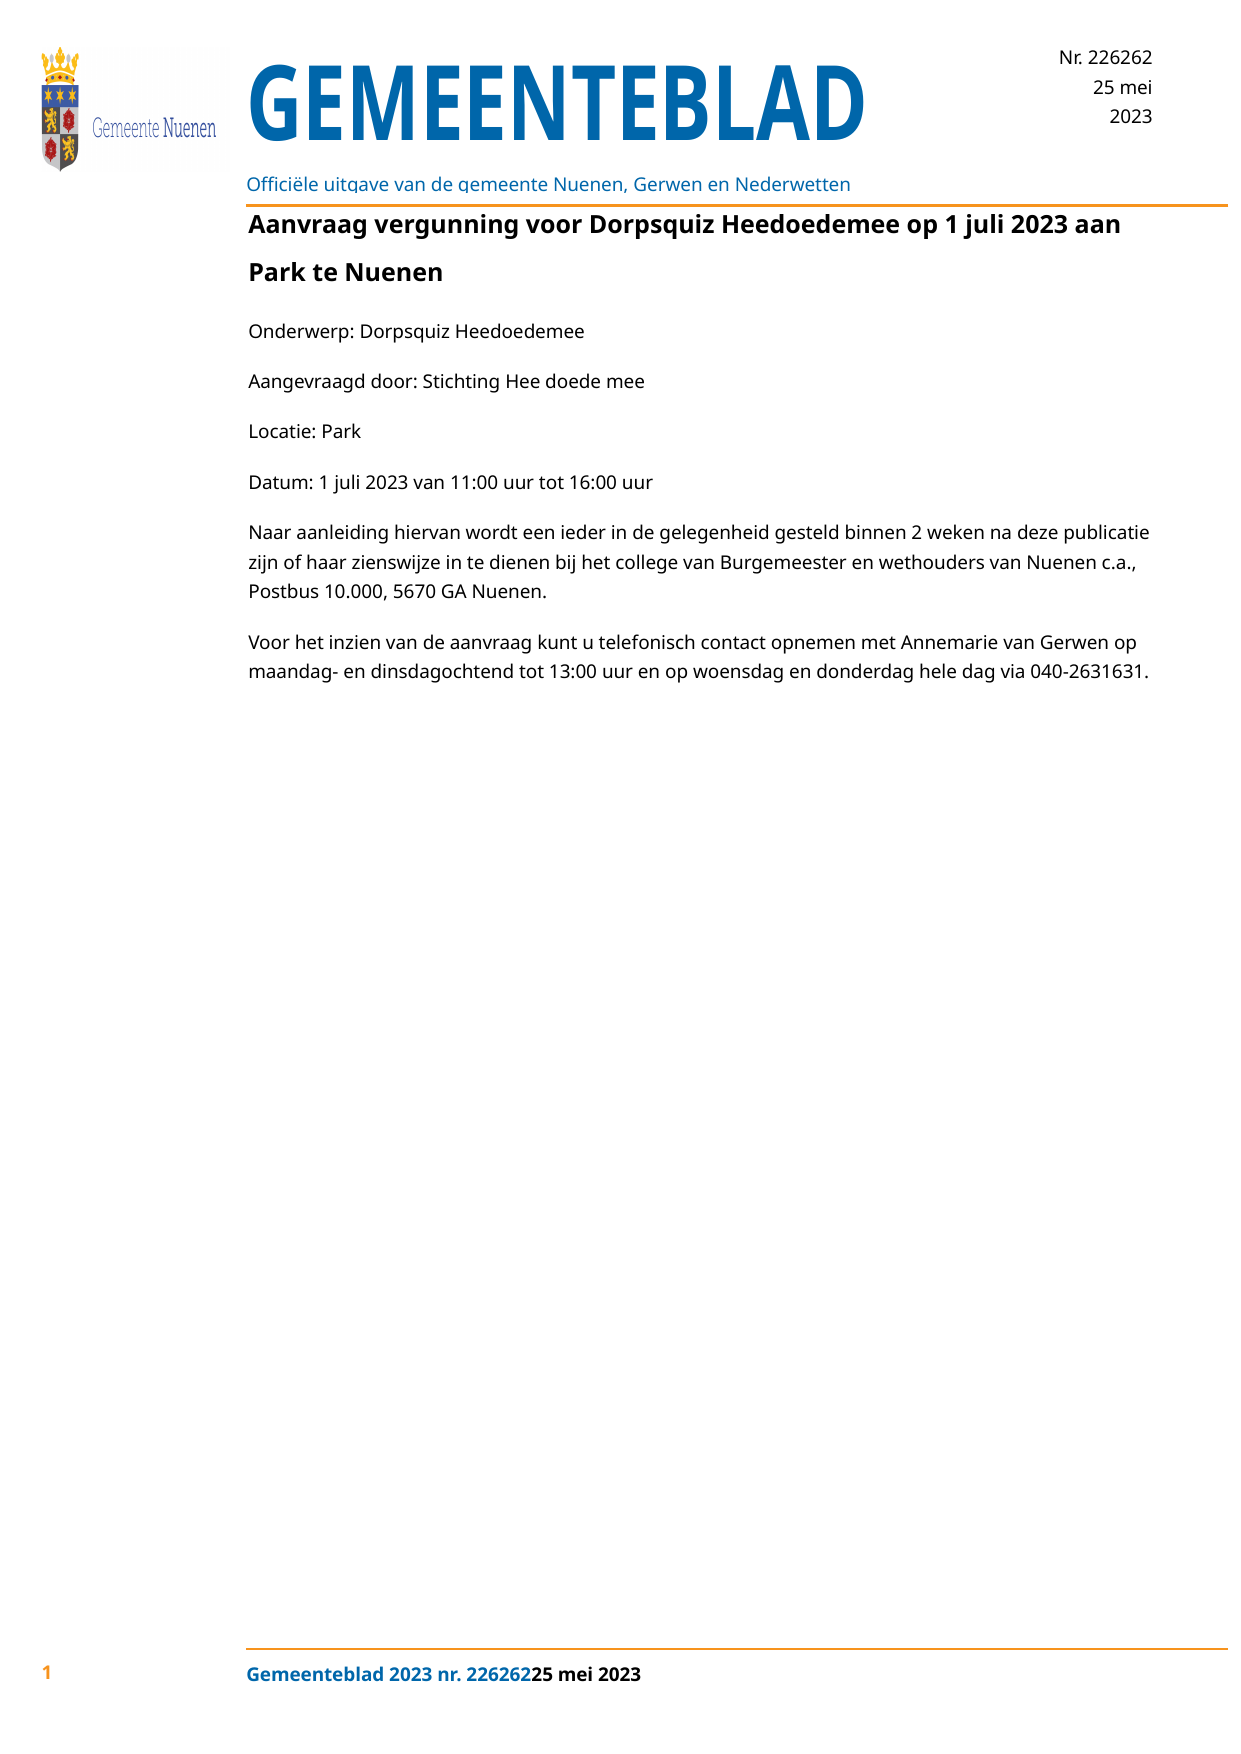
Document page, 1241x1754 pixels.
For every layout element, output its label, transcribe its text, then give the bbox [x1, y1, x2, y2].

text Datum: 1 juli 2023 van 11:00 uur tot 16:00 uur [248, 469, 1152, 495]
picture [41, 47, 231, 172]
text Voor het inzien van de aanvraag kunt u telefonisch contact opnemen met Annemarie van Gerwen op maandag- en dinsdagochtend tot 13:00 uur en op woensdag en donderdag hele dag via 040-2631631. [248, 629, 1152, 684]
text Naar aanleiding hiervan wordt een ieder in de gelegenheid gesteld binnen 2 weken na deze publicatie zijn of haar zienswijze in te dienen bij het college van Burgemeester en wethouders van Nuenen c.a., Postbus 10.000, 5670 GA Nuenen. [248, 519, 1152, 604]
text Aanvraag vergunning voor Dorpsquiz Heedoedemee op 1 juli 2023 aan Park te Nuenen [248, 207, 1152, 288]
text Onderwerp: Dorpsquiz Heedoedemee [248, 318, 1152, 344]
text Locatie: Park [248, 419, 1152, 444]
text Aangevraagd door: Stichting Hee doede mee [248, 368, 1152, 394]
